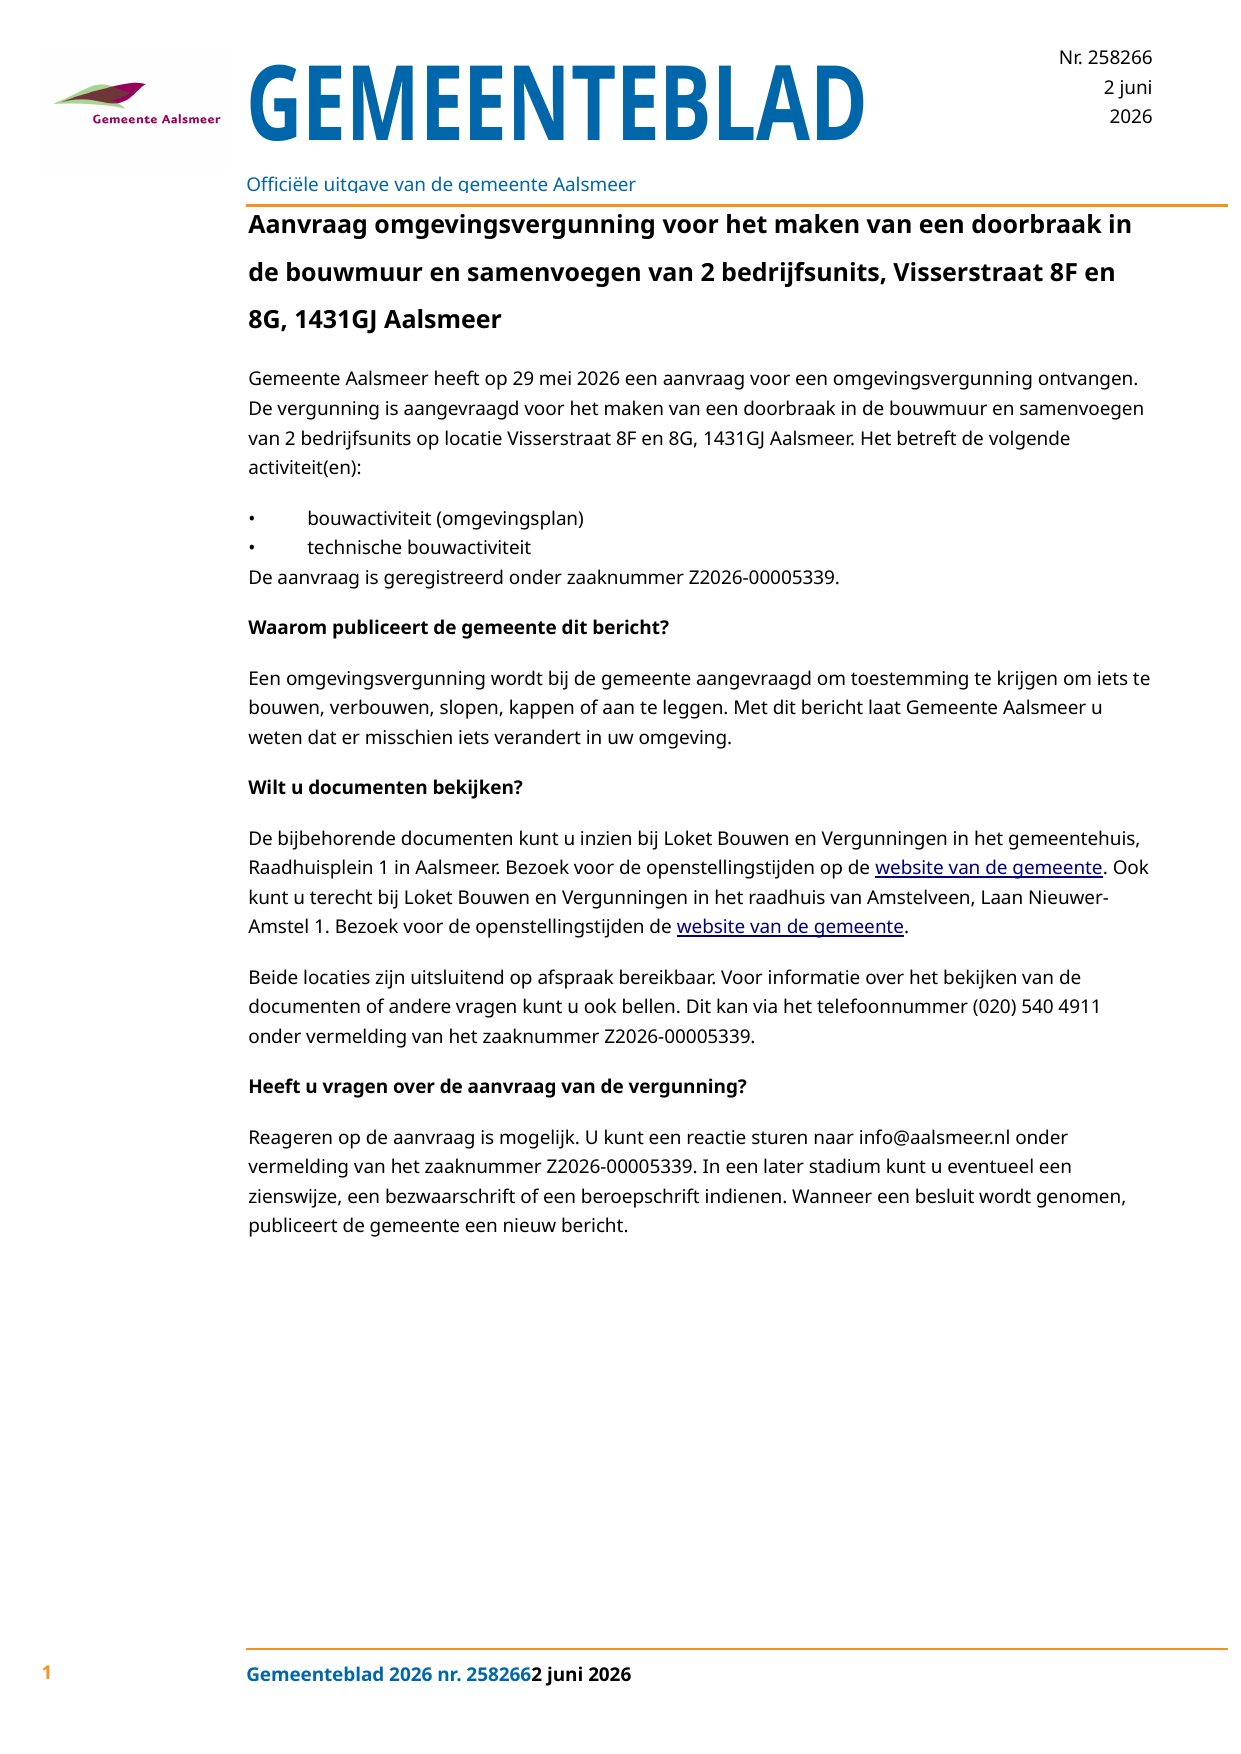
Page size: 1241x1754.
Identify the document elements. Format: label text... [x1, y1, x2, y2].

text Heeft u vragen over de aanvraag van de vergunning? [248, 1073, 1152, 1099]
text Wilt u documenten bekijken? [248, 774, 1152, 800]
text De bijbehorende documenten kunt u inzien bij Loket Bouwen en Vergunningen in het gemeentehuis, Raadhuisplein 1 in Aalsmeer. Bezoek voor de openstellingstijden op de website van de gemeente. Ook kunt u terecht bij Loket Bouwen en Vergunningen in het raadhuis van Amstelveen, Laan Nieuwer-Amstel 1. Bezoek voor de openstellingstijden de website van de gemeente. [248, 825, 1152, 939]
text Gemeente Aalsmeer heeft op 29 mei 2026 een aanvraag voor een omgevingsvergunning ontvangen. De vergunning is aangevraagd voor het maken van een doorbraak in de bouwmuur en samenvoegen van 2 bedrijfsunits op locatie Visserstraat 8F en 8G, 1431GJ Aalsmeer. Het betreft de volgende activiteit(en): [248, 366, 1152, 480]
text De aanvraag is geregistreerd onder zaaknummer Z2026-00005339. [248, 564, 1152, 589]
list bouwactiviteit (omgevingsplan) [248, 505, 1152, 530]
text Waarom publiceert de gemeente dit bericht? [248, 614, 1152, 640]
text Beide locaties zijn uitsluitend op afspraak bereikbaar. Voor informatie over het bekijken van de documenten of andere vragen kunt u ook bellen. Dit kan via het telefoonnummer (020) 540 4911 onder vermelding van het zaaknummer Z2026-00005339. [248, 964, 1152, 1049]
text Een omgevingsvergunning wordt bij de gemeente aangevraagd om toestemming te krijgen om iets te bouwen, verbouwen, slopen, kappen of aan te leggen. Met dit bericht laat Gemeente Aalsmeer u weten dat er misschien iets verandert in uw omgeving. [248, 665, 1152, 749]
list technische bouwactiviteit [248, 534, 1152, 560]
picture [41, 47, 231, 172]
text Reageren op de aanvraag is mogelijk. U kunt een reactie sturen naar info@aalsmeer.nl onder vermelding van het zaaknummer Z2026-00005339. In een later stadium kunt u eventueel een zienswijze, een bezwaarschrift of een beroepschrift indienen. Wanneer een besluit wordt genomen, publiceert de gemeente een nieuw bericht. [248, 1124, 1152, 1238]
text Aanvraag omgevingsvergunning voor het maken van een doorbraak in de bouwmuur en samenvoegen van 2 bedrijfsunits, Visserstraat 8F en 8G, 1431GJ Aalsmeer [248, 207, 1152, 336]
